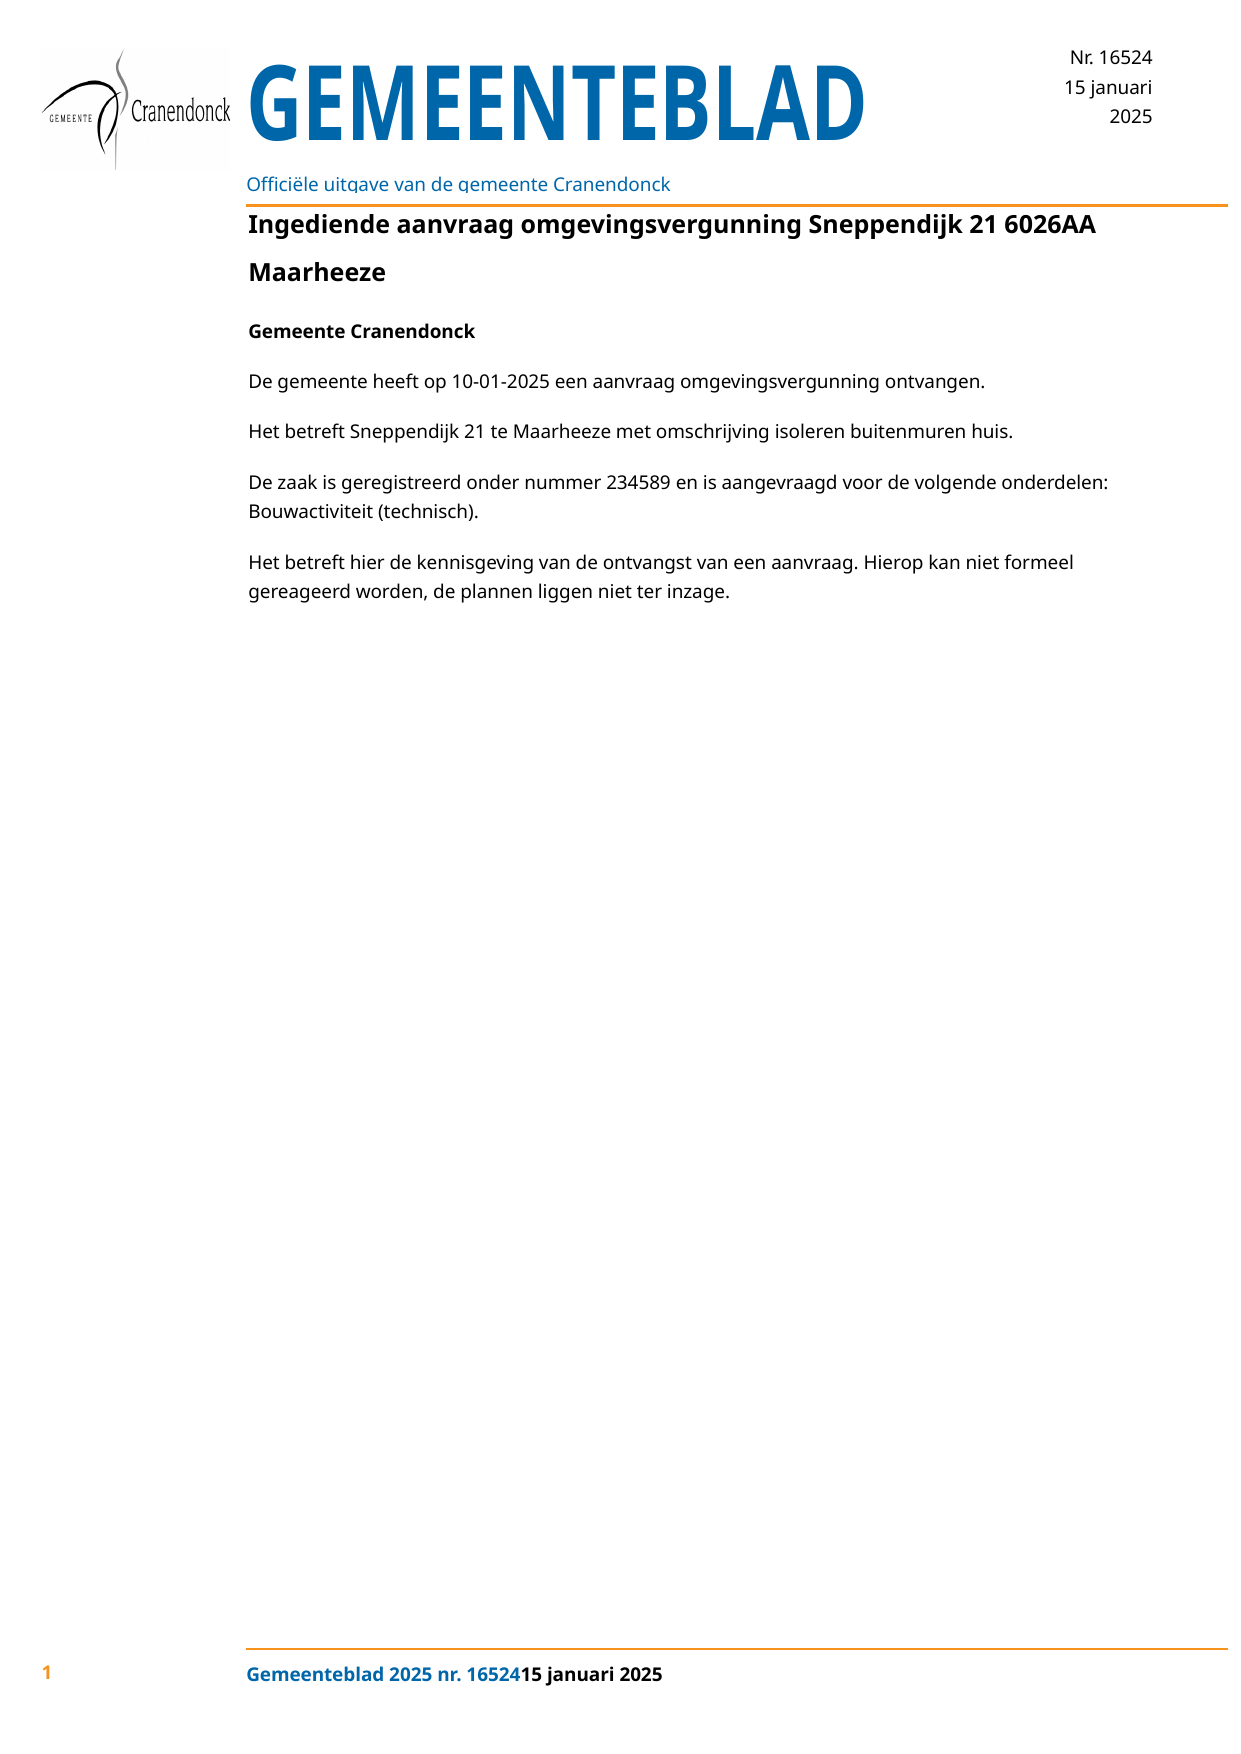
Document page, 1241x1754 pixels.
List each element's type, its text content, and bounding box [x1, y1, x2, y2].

text Ingediende aanvraag omgevingsvergunning Sneppendijk 21 6026AA Maarheeze [248, 207, 1152, 288]
text Het betreft hier de kennisgeving van de ontvangst van een aanvraag. Hierop kan niet formeel gereageerd worden, de plannen liggen niet ter inzage. [248, 549, 1152, 604]
text De zaak is geregistreerd onder nummer 234589 en is aangevraagd voor de volgende onderdelen: Bouwactiviteit (technisch). [248, 469, 1152, 524]
picture [41, 47, 231, 172]
text Het betreft Sneppendijk 21 te Maarheeze met omschrijving isoleren buitenmuren huis. [248, 419, 1152, 444]
text Gemeente Cranendonck [248, 318, 1152, 344]
text De gemeente heeft op 10-01-2025 een aanvraag omgevingsvergunning ontvangen. [248, 368, 1152, 394]
